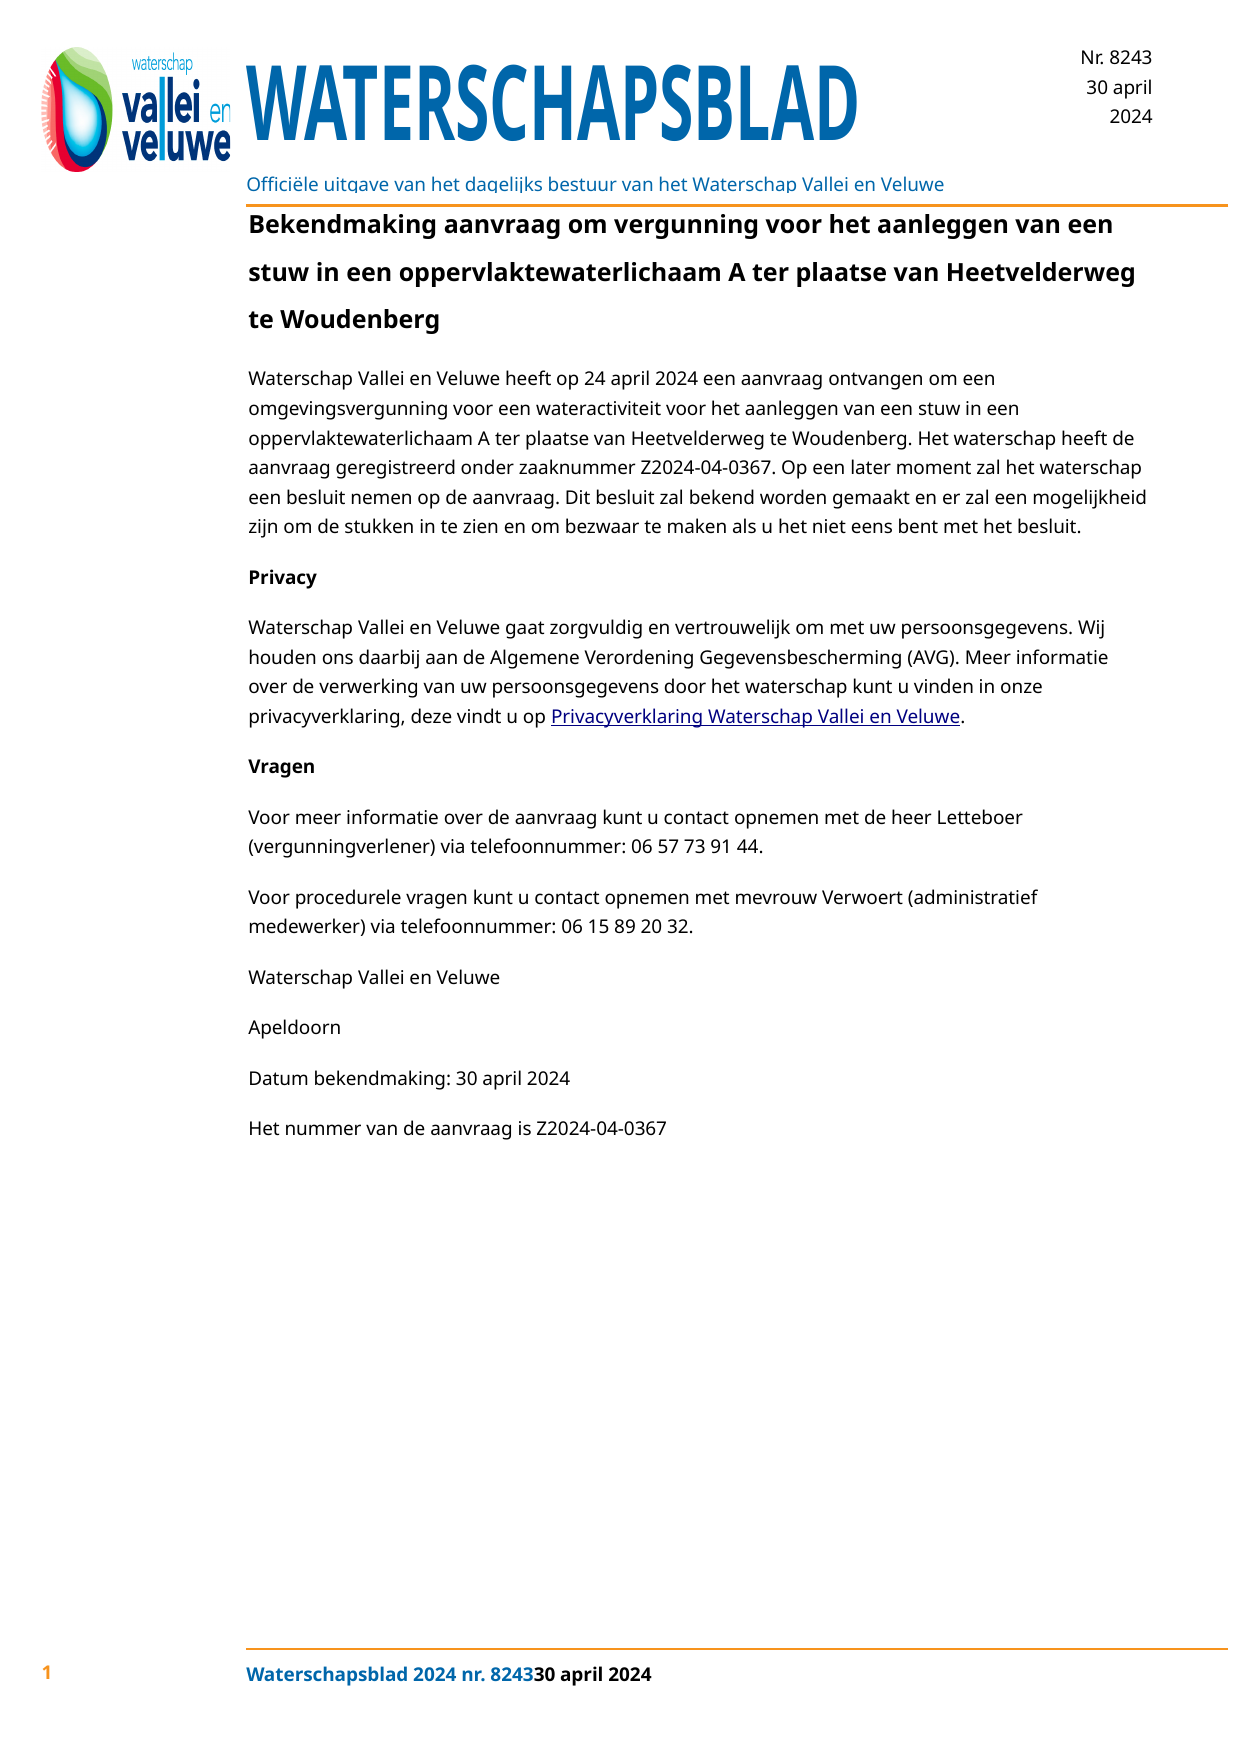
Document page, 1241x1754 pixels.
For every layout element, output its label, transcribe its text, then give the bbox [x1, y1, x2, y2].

text Apeldoorn [248, 1014, 1152, 1040]
text Waterschap Vallei en Veluwe [248, 964, 1152, 989]
text Waterschap Vallei en Veluwe gaat zorgvuldig en vertrouwelijk om met uw persoonsgegevens. Wij houden ons daarbij aan de Algemene Verordening Gegevensbescherming (AVG). Meer informatie over de verwerking van uw persoonsgegevens door het waterschap kunt u vinden in onze privacyverklaring, deze vindt u op Privacyverklaring Waterschap Vallei en Veluwe. [248, 614, 1152, 729]
text Waterschap Vallei en Veluwe heeft op 24 april 2024 een aanvraag ontvangen om een omgevingsvergunning voor een wateractiviteit voor het aanleggen van een stuw in een oppervlaktewaterlichaam A ter plaatse van Heetvelderweg te Woudenberg. Het waterschap heeft de aanvraag geregistreerd onder zaaknummer Z2024-04-0367. Op een later moment zal het waterschap een besluit nemen op de aanvraag. Dit besluit zal bekend worden gemaakt en er zal een mogelijkheid zijn om de stukken in te zien en om bezwaar te maken als u het niet eens bent met het besluit. [248, 366, 1152, 539]
text Het nummer van de aanvraag is Z2024-04-0367 [248, 1115, 1152, 1141]
text Vragen [248, 753, 1152, 779]
text Voor meer informatie over de aanvraag kunt u contact opnemen met de heer Letteboer (vergunningverlener) via telefoonnummer: 06 57 73 91 44. [248, 804, 1152, 859]
picture [41, 47, 231, 172]
text Datum bekendmaking: 30 april 2024 [248, 1065, 1152, 1090]
text Bekendmaking aanvraag om vergunning voor het aanleggen van een stuw in een oppervlaktewaterlichaam A ter plaatse van Heetvelderweg te Woudenberg [248, 207, 1152, 336]
text Privacy [248, 564, 1152, 589]
text Voor procedurele vragen kunt u contact opnemen met mevrouw Verwoert (administratief medewerker) via telefoonnummer: 06 15 89 20 32. [248, 884, 1152, 939]
